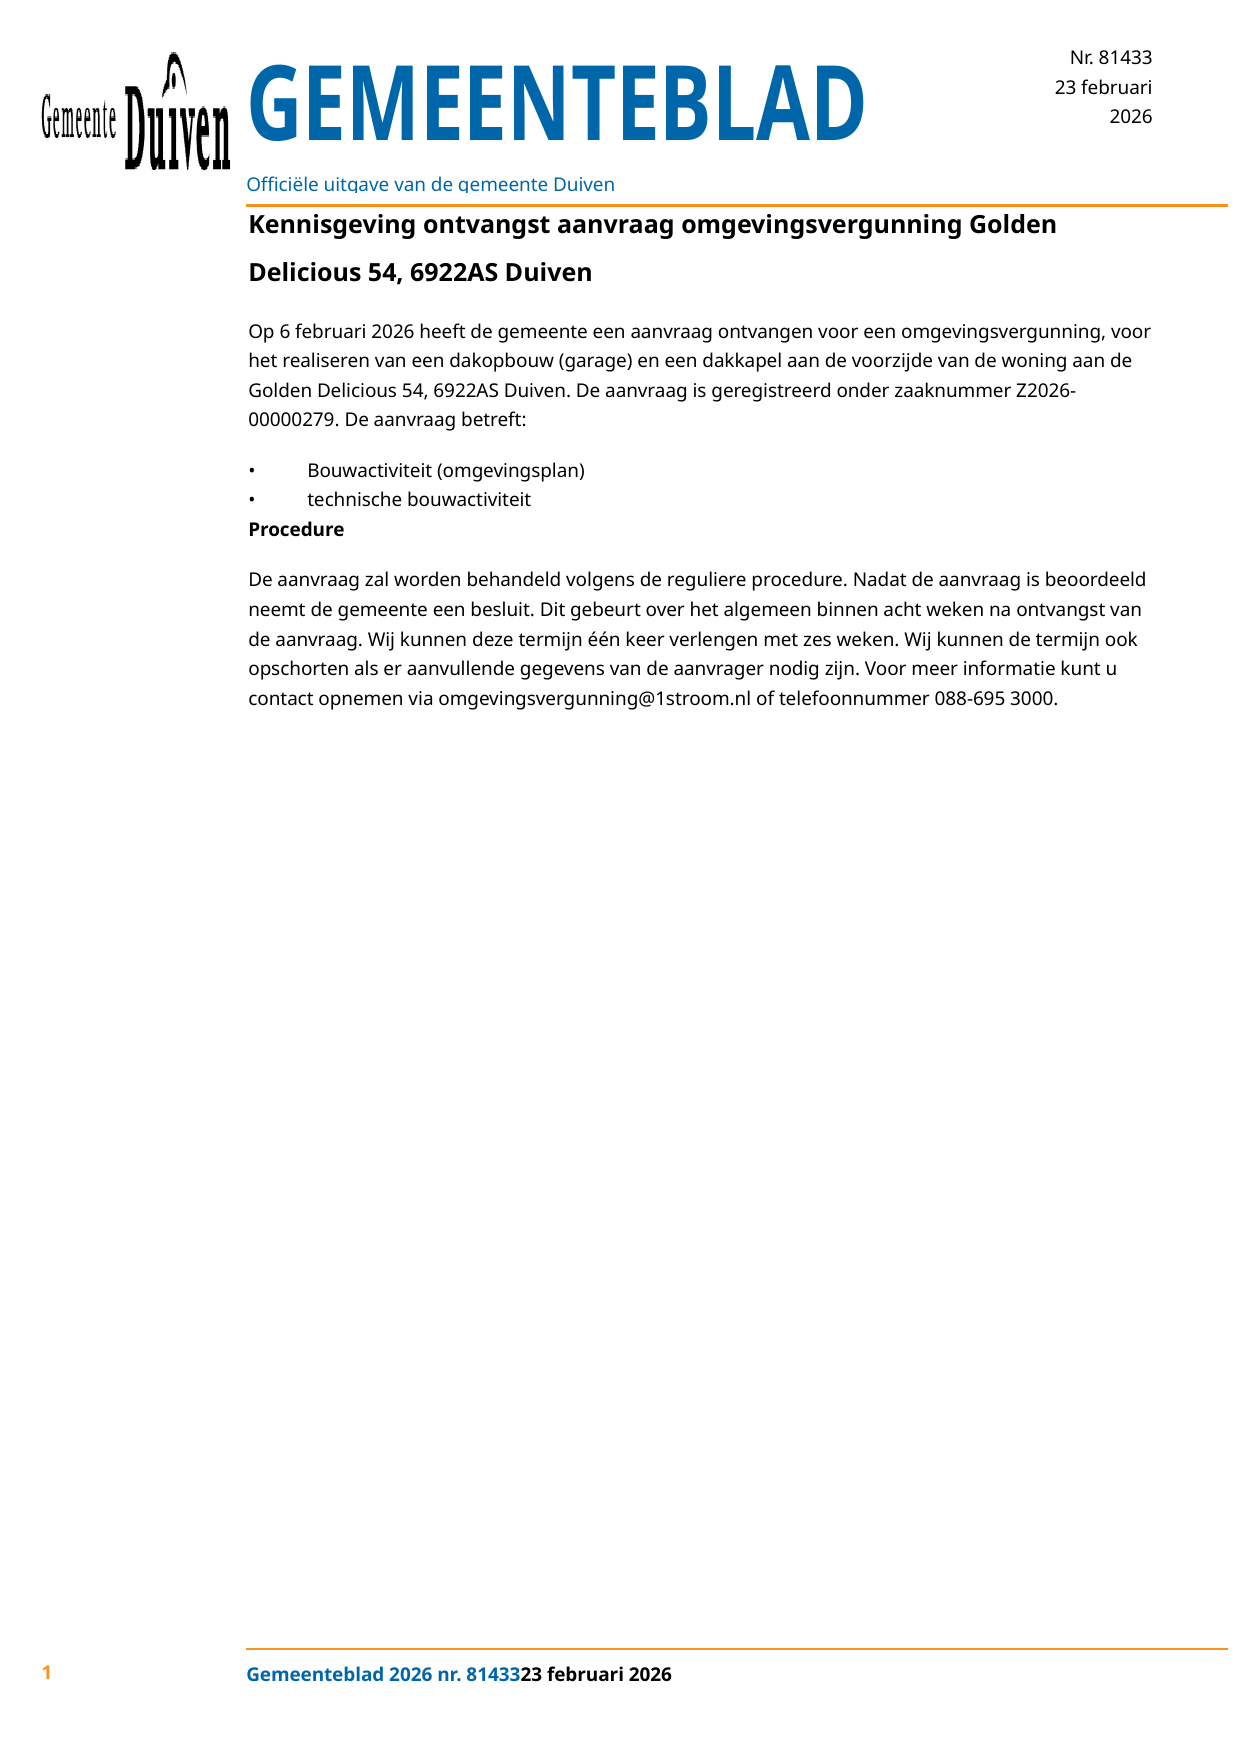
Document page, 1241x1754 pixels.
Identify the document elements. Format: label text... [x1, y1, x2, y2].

text Kennisgeving ontvangst aanvraag omgevingsvergunning Golden Delicious 54, 6922AS Duiven [248, 207, 1152, 288]
text Procedure [248, 516, 1152, 542]
picture [41, 47, 231, 172]
list technische bouwactiviteit [248, 487, 1152, 512]
list Bouwactiviteit (omgevingsplan) [248, 457, 1152, 483]
text De aanvraag zal worden behandeld volgens de reguliere procedure. Nadat de aanvraag is beoordeeld neemt de gemeente een besluit. Dit gebeurt over het algemeen binnen acht weken na ontvangst van de aanvraag. Wij kunnen deze termijn één keer verlengen met zes weken. Wij kunnen de termijn ook opschorten als er aanvullende gegevens van de aanvrager nodig zijn. Voor meer informatie kunt u contact opnemen via omgevingsvergunning@1stroom.nl of telefoonnummer 088-695 3000. [248, 567, 1152, 711]
text Op 6 februari 2026 heeft de gemeente een aanvraag ontvangen voor een omgevingsvergunning, voor het realiseren van een dakopbouw (garage) en een dakkapel aan de voorzijde van de woning aan de Golden Delicious 54, 6922AS Duiven. De aanvraag is geregistreerd onder zaaknummer Z2026-00000279. De aanvraag betreft: [248, 318, 1152, 432]
